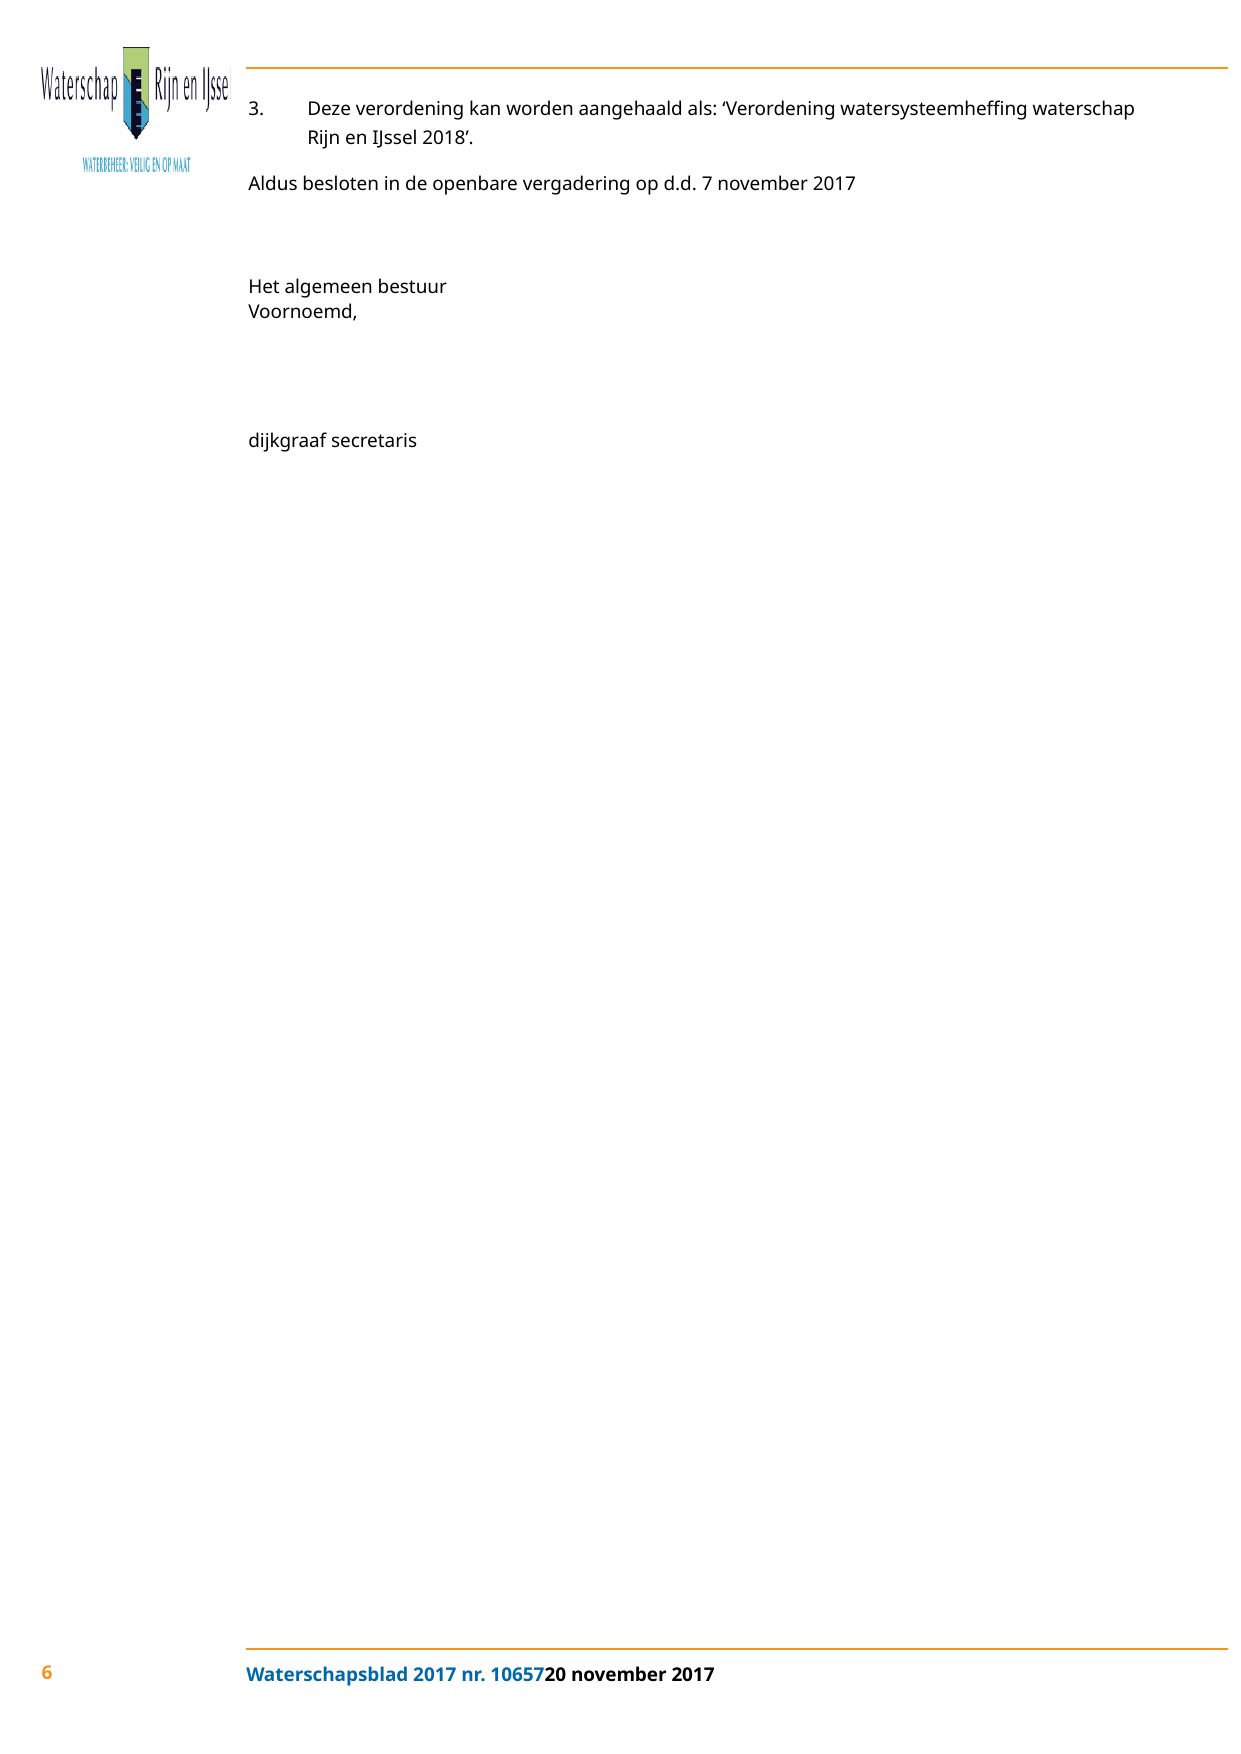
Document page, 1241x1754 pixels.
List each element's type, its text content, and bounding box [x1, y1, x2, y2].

text Voornoemd, [248, 299, 1152, 324]
text dijkgraaf secretaris [248, 427, 1152, 453]
list Deze verordening kan worden aangehaald als: ‘Verordening watersysteemheffing waterschap Rijn en IJssel 2018’. [248, 95, 1152, 150]
picture [41, 47, 231, 172]
text Het algemeen bestuur [248, 273, 1152, 299]
text Aldus besloten in de openbare vergadering op d.d. 7 november 2017 [248, 170, 1152, 196]
